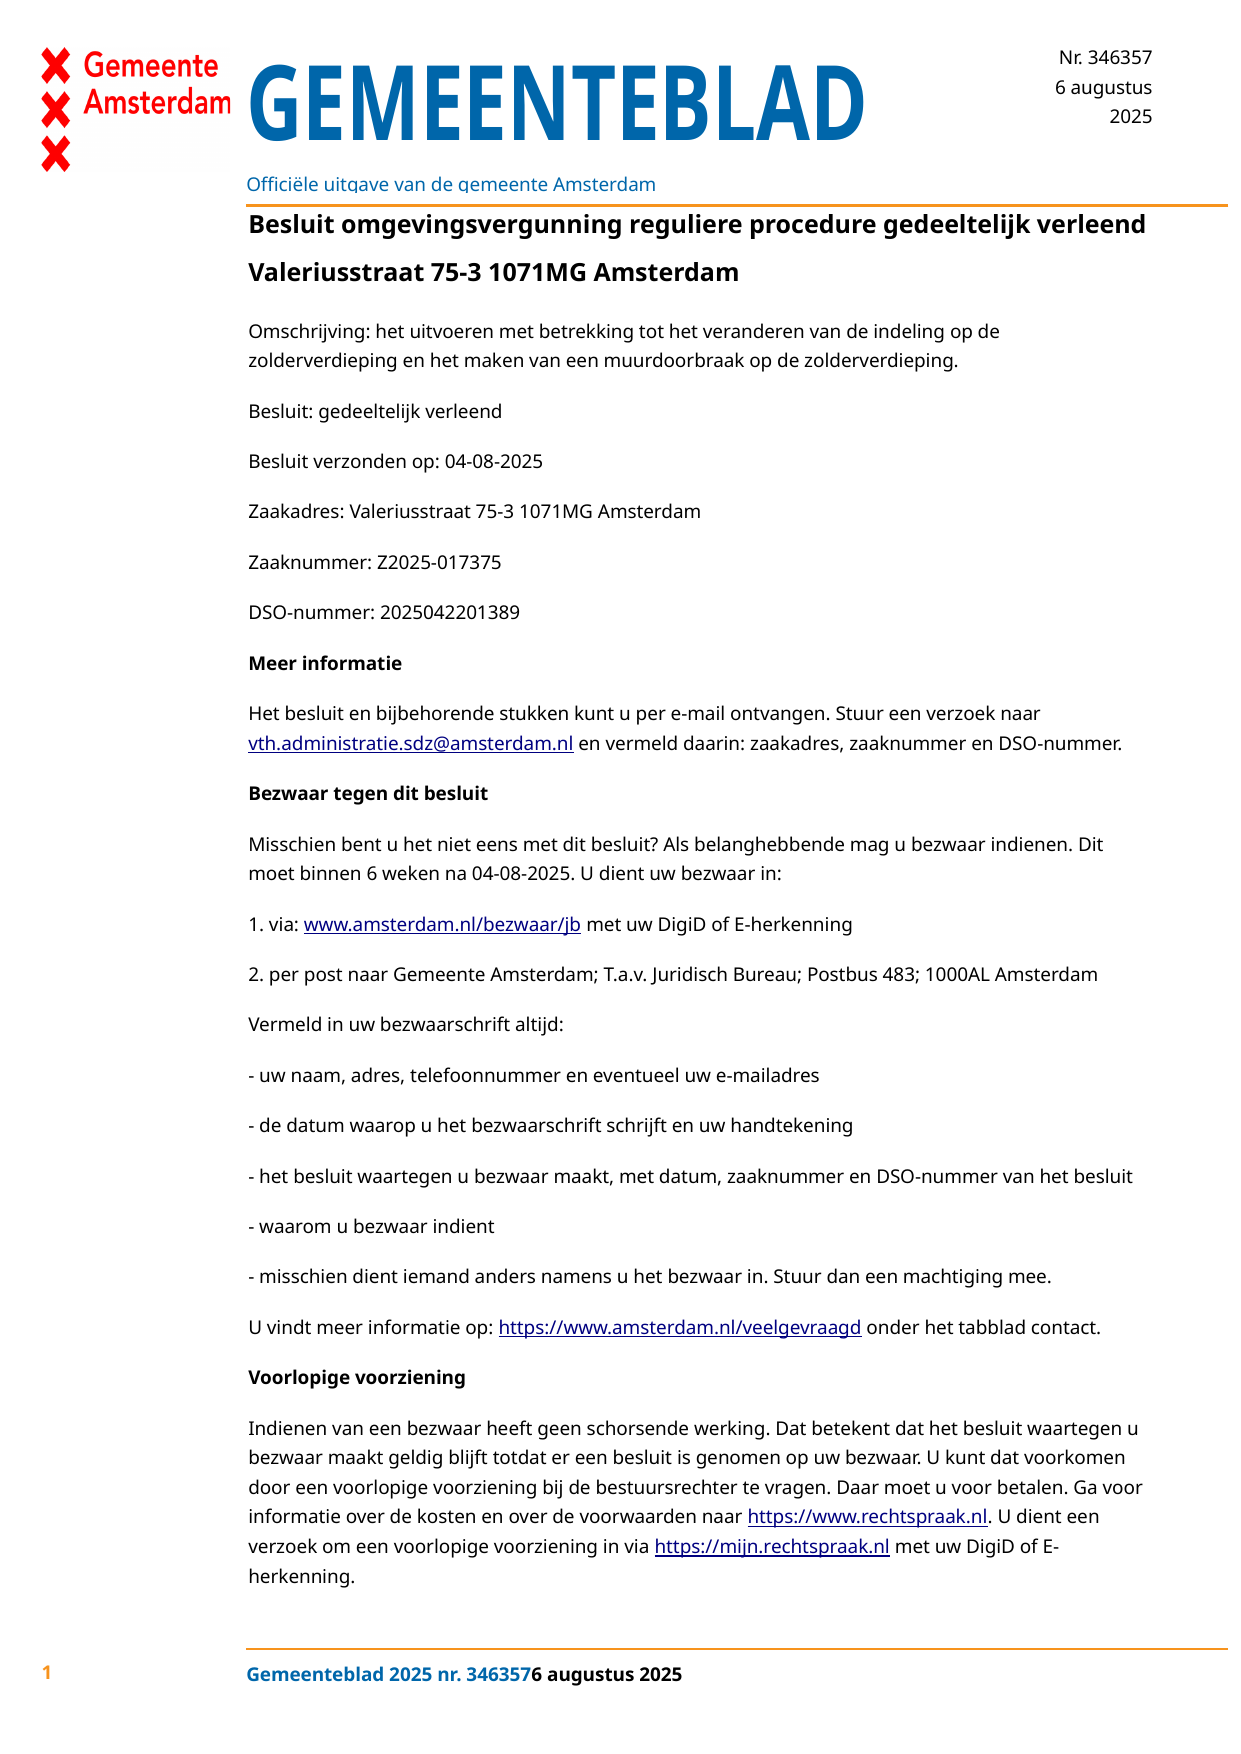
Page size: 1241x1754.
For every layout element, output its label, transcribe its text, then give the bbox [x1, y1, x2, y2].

text Vermeld in uw bezwaarschrift altijd: [248, 1012, 1152, 1037]
picture [41, 47, 231, 172]
text Meer informatie [248, 650, 1152, 676]
text 1. via: www.amsterdam.nl/bezwaar/jb met uw DigiD of E-herkenning [248, 911, 1152, 937]
text - waarom u bezwaar indient [248, 1213, 1152, 1239]
text - de datum waarop u het bezwaarschrift schrijft en uw handtekening [248, 1112, 1152, 1138]
text Omschrijving: het uitvoeren met betrekking tot het veranderen van de indeling op de zolderverdieping en het maken van een muurdoorbraak op de zolderverdieping. [248, 318, 1152, 373]
text U vindt meer informatie op: https://www.amsterdam.nl/veelgevraagd onder het tabblad contact. [248, 1314, 1152, 1340]
text - uw naam, adres, telefoonnummer en eventueel uw e-mailadres [248, 1062, 1152, 1088]
text Misschien bent u het niet eens met dit besluit? Als belanghebbende mag u bezwaar indienen. Dit moet binnen 6 weken na 04-08-2025. U dient uw bezwaar in: [248, 831, 1152, 886]
text - misschien dient iemand anders namens u het bezwaar in. Stuur dan een machtiging mee. [248, 1264, 1152, 1289]
text Voorlopige voorziening [248, 1364, 1152, 1390]
text Zaakadres: Valeriusstraat 75-3 1071MG Amsterdam [248, 499, 1152, 524]
text DSO-nummer: 2025042201389 [248, 599, 1152, 625]
text Zaaknummer: Z2025-017375 [248, 549, 1152, 575]
text Besluit omgevingsvergunning reguliere procedure gedeeltelijk verleend Valeriusstraat 75-3 1071MG Amsterdam [248, 207, 1152, 288]
text Besluit verzonden op: 04-08-2025 [248, 448, 1152, 474]
text Het besluit en bijbehorende stukken kunt u per e-mail ontvangen. Stuur een verzoek naar vth.administratie.sdz@amsterdam.nl en vermeld daarin: zaakadres, zaaknummer en DSO-nummer. [248, 700, 1152, 756]
text Indienen van een bezwaar heeft geen schorsende werking. Dat betekent dat het besluit waartegen u bezwaar maakt geldig blijft totdat er een besluit is genomen op uw bezwaar. U kunt dat voorkomen door een voorlopige voorziening bij de bestuursrechter te vragen. Daar moet u voor betalen. Ga voor informatie over de kosten en over de voorwaarden naar https://www.rechtspraak.nl. U dient een verzoek om een voorlopige voorziening in via https://mijn.rechtspraak.nl met uw DigiD of E-herkenning. [248, 1415, 1152, 1589]
text Bezwaar tegen dit besluit [248, 780, 1152, 806]
text 2. per post naar Gemeente Amsterdam; T.a.v. Juridisch Bureau; Postbus 483; 1000AL Amsterdam [248, 961, 1152, 987]
text Besluit: gedeeltelijk verleend [248, 398, 1152, 424]
text - het besluit waartegen u bezwaar maakt, met datum, zaaknummer en DSO-nummer van het besluit [248, 1163, 1152, 1189]
